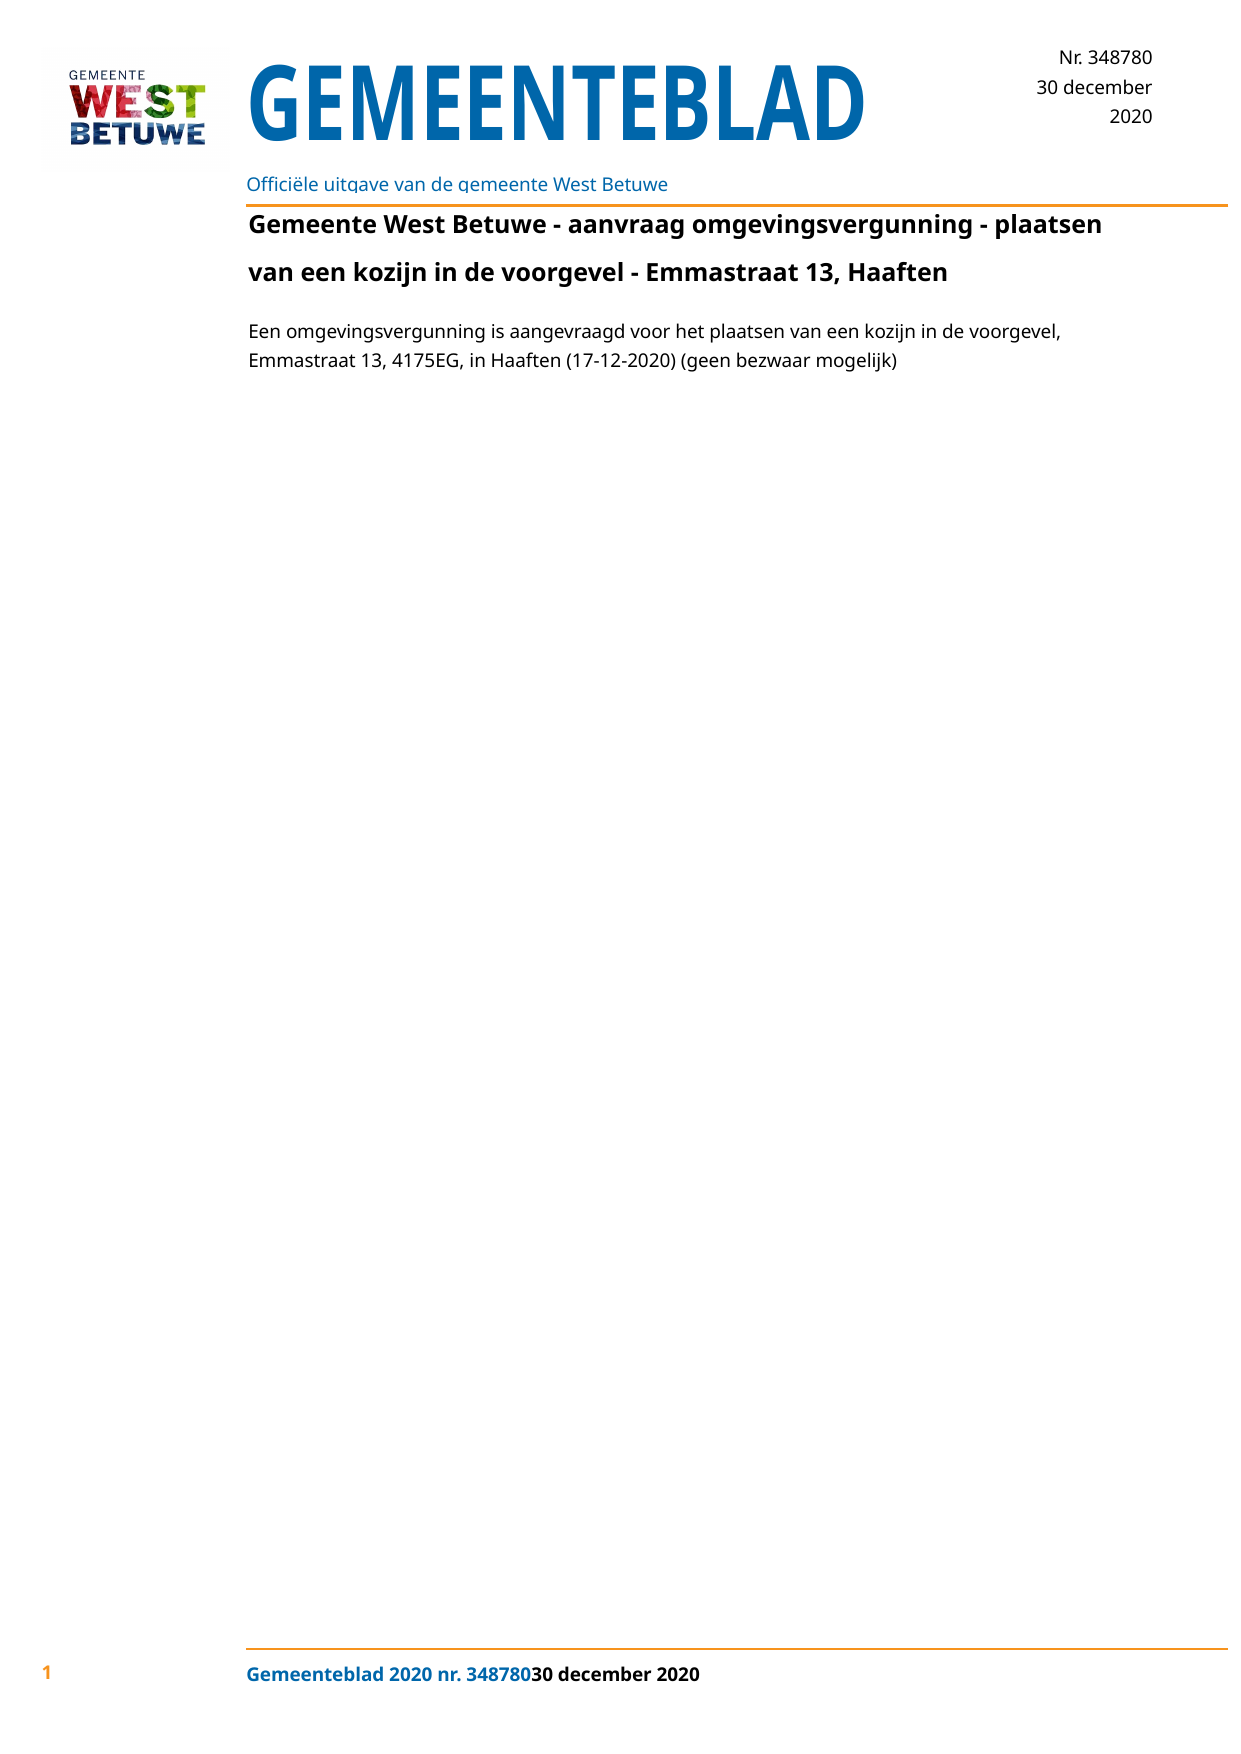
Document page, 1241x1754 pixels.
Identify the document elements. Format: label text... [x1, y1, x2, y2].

text Gemeente West Betuwe - aanvraag omgevingsvergunning - plaatsen van een kozijn in de voorgevel - Emmastraat 13, Haaften [248, 207, 1152, 288]
text Een omgevingsvergunning is aangevraagd voor het plaatsen van een kozijn in de voorgevel, Emmastraat 13, 4175EG, in Haaften (17-12-2020) (geen bezwaar mogelijk) [248, 318, 1152, 373]
picture [41, 47, 231, 172]
